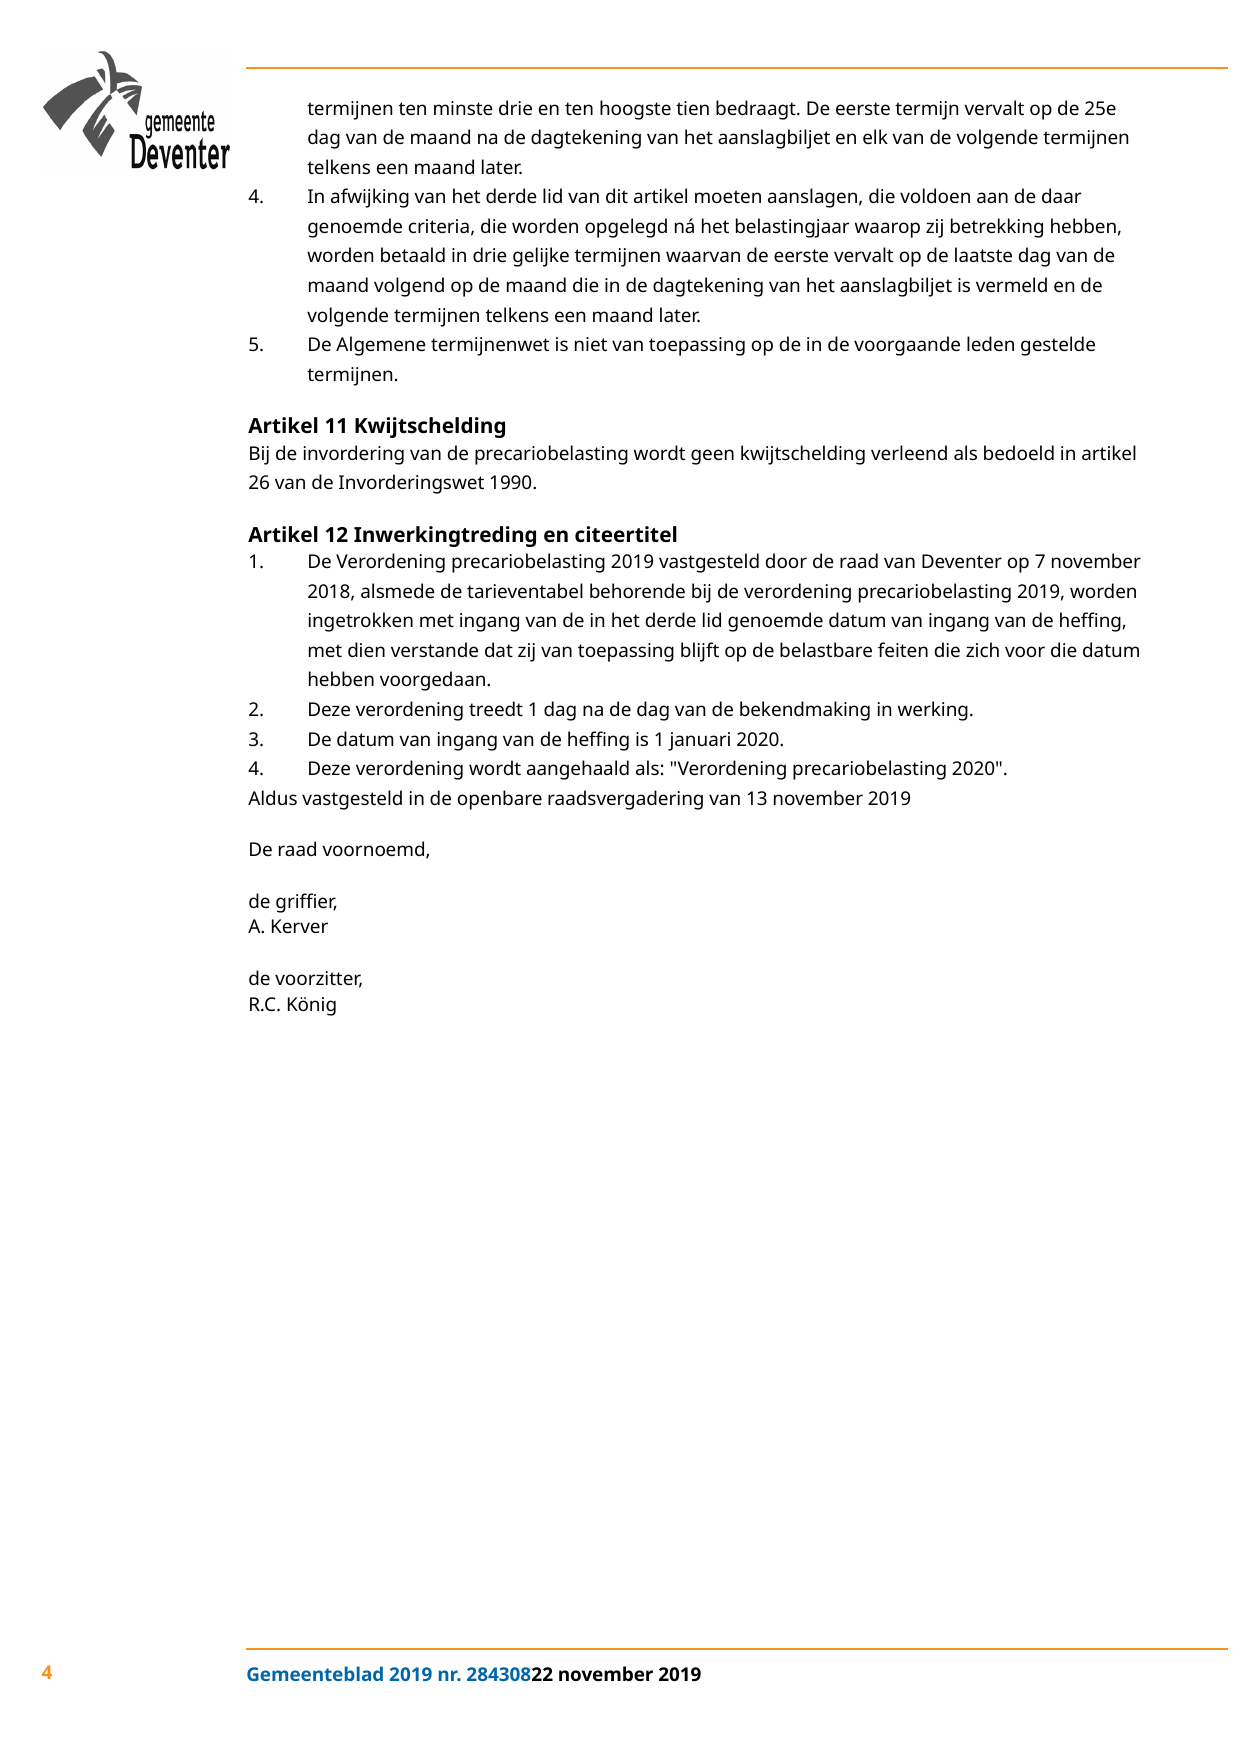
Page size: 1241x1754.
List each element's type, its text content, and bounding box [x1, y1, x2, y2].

text Artikel 12 Inwerkingtreding en citeertitel [248, 520, 1152, 548]
text A. Kerver [248, 914, 1152, 939]
list termijnen ten minste drie en ten hoogste tien bedraagt. De eerste termijn vervalt op de 25e dag van de maand na de dagtekening van het aanslagbiljet en elk van de volgende termijnen telkens een maand later. [248, 95, 1152, 180]
list Deze verordening treedt 1 dag na de dag van de bekendmaking in werking. [248, 696, 1152, 722]
text R.C. König [248, 991, 1152, 1017]
picture [41, 47, 231, 172]
text Artikel 11 Kwijtschelding [248, 411, 1152, 440]
list Deze verordening wordt aangehaald als: "Verordening precariobelasting 2020". [248, 755, 1152, 781]
text De raad voornoemd, [248, 836, 1152, 862]
text Bij de invordering van de precariobelasting wordt geen kwijtschelding verleend als bedoeld in artikel 26 van de Invorderingswet 1990. [248, 440, 1152, 495]
text de griffier, [248, 888, 1152, 914]
list In afwijking van het derde lid van dit artikel moeten aanslagen, die voldoen aan de daar genoemde criteria, die worden opgelegd ná het belastingjaar waarop zij betrekking hebben, worden betaald in drie gelijke termijnen waarvan de eerste vervalt op de laatste dag van de maand volgend op de maand die in de dagtekening van het aanslagbiljet is vermeld en de volgende termijnen telkens een maand later. [248, 183, 1152, 328]
text de voorzitter, [248, 965, 1152, 991]
list De Verordening precariobelasting 2019 vastgesteld door de raad van Deventer op 7 november 2018, alsmede de tarieventabel behorende bij de verordening precariobelasting 2019, worden ingetrokken met ingang van de in het derde lid genoemde datum van ingang van de heffing, met dien verstande dat zij van toepassing blijft op de belastbare feiten die zich voor die datum hebben voorgedaan. [248, 548, 1152, 692]
text Aldus vastgesteld in de openbare raadsvergadering van 13 november 2019 [248, 785, 1152, 811]
list De datum van ingang van de heffing is 1 januari 2020. [248, 726, 1152, 752]
list De Algemene termijnenwet is niet van toepassing op de in de voorgaande leden gestelde termijnen. [248, 331, 1152, 387]
